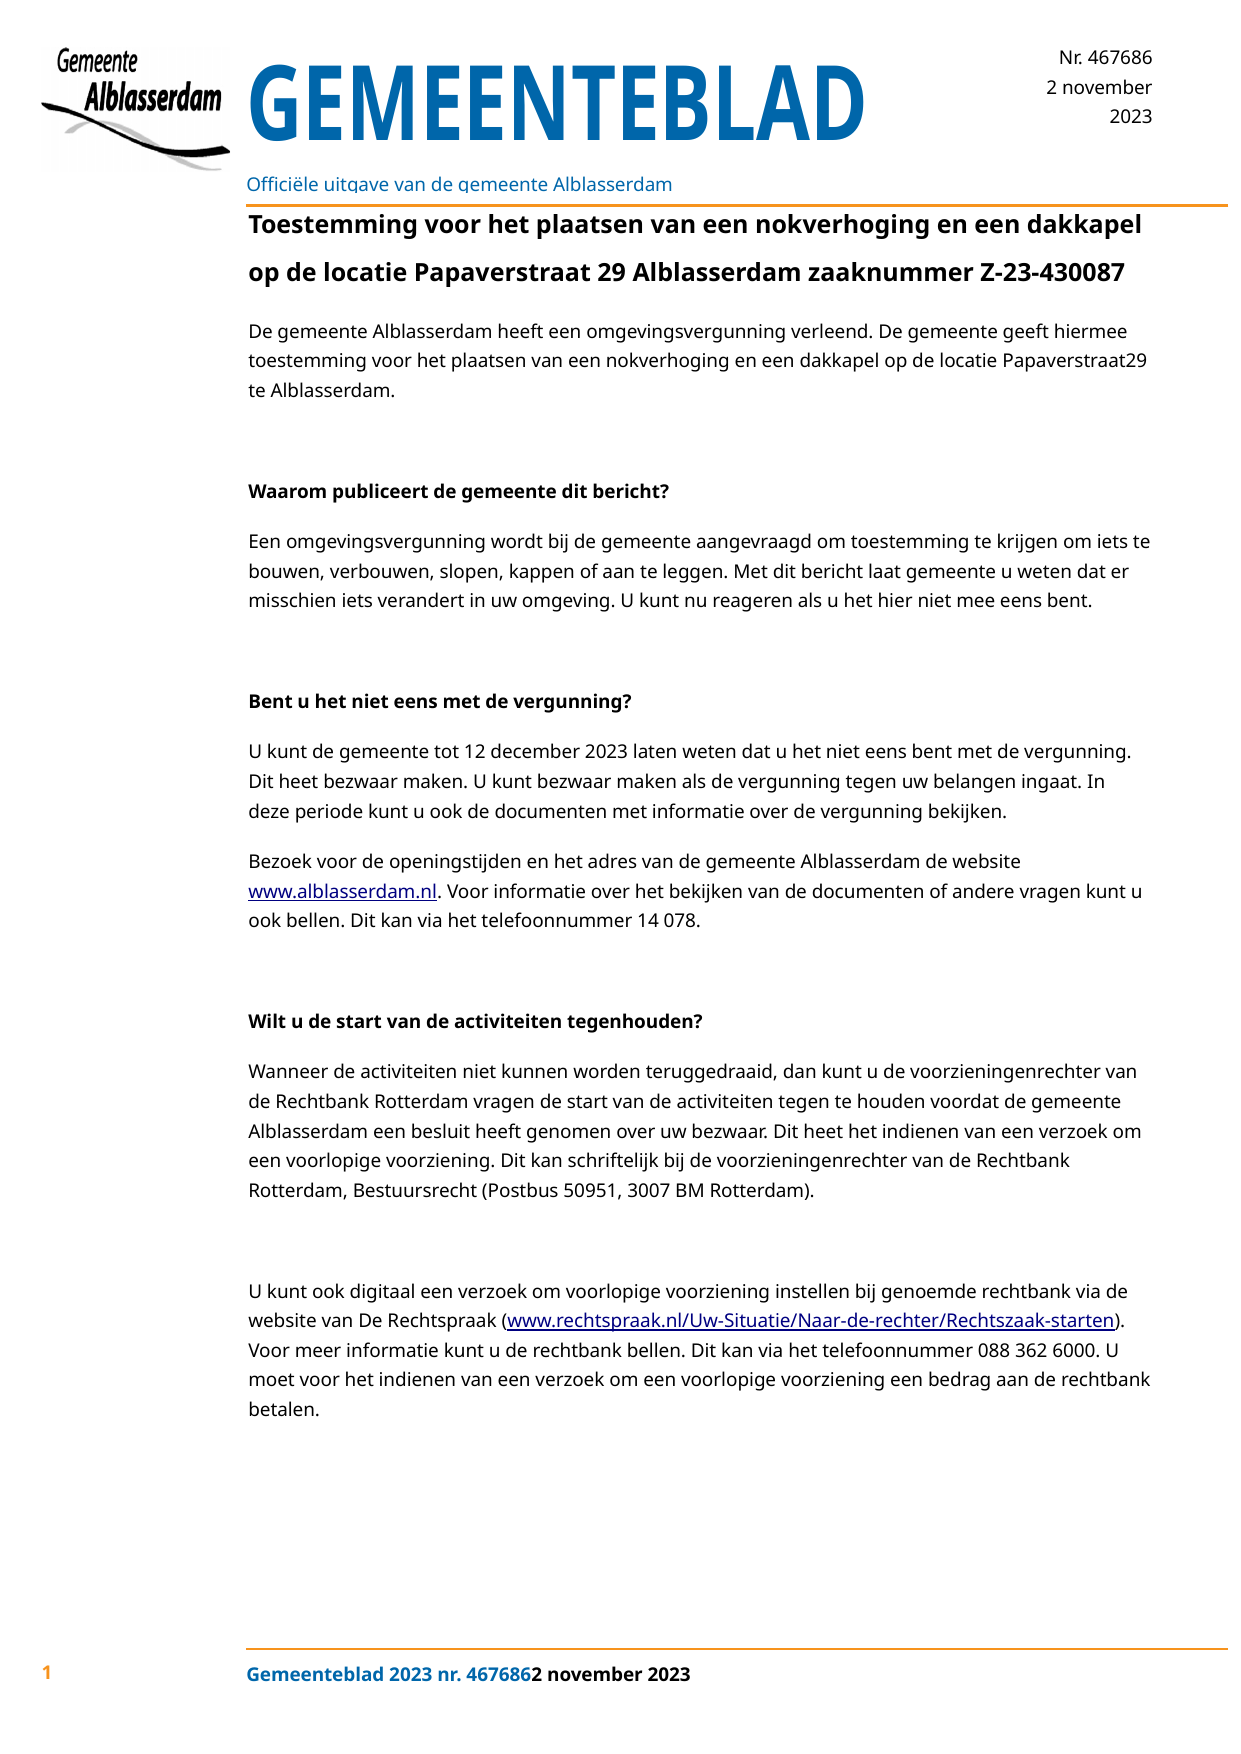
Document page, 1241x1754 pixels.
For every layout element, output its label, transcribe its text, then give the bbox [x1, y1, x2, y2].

text Een omgevingsvergunning wordt bij de gemeente aangevraagd om toestemming te krijgen om iets te bouwen, verbouwen, slopen, kappen of aan te leggen. Met dit bericht laat gemeente u weten dat er misschien iets verandert in uw omgeving. U kunt nu reageren als u het hier niet mee eens bent. [248, 528, 1152, 613]
text U kunt ook digitaal een verzoek om voorlopige voorziening instellen bij genoemde rechtbank via de website van De Rechtspraak (www.rechtspraak.nl/Uw-Situatie/Naar-de-rechter/Rechtszaak-starten). Voor meer informatie kunt u de rechtbank bellen. Dit kan via het telefoonnummer 088 362 6000. U moet voor het indienen van een verzoek om een voorlopige voorziening een bedrag aan de rechtbank betalen. [248, 1278, 1152, 1422]
text De gemeente Alblasserdam heeft een omgevingsvergunning verleend. De gemeente geeft hiermee toestemming voor het plaatsen van een nokverhoging en een dakkapel op de locatie Papaverstraat29 te Alblasserdam. [248, 318, 1152, 403]
text Wilt u de start van de activiteiten tegenhouden? [248, 1008, 1152, 1034]
text Toestemming voor het plaatsen van een nokverhoging en een dakkapel op de locatie Papaverstraat 29 Alblasserdam zaaknummer Z-23-430087 [248, 207, 1152, 288]
text U kunt de gemeente tot 12 december 2023 laten weten dat u het niet eens bent met de vergunning. Dit heet bezwaar maken. U kunt bezwaar maken als de vergunning tegen uw belangen ingaat. In deze periode kunt u ook de documenten met informatie over de vergunning bekijken. [248, 739, 1152, 824]
picture [41, 47, 231, 172]
text Waarom publiceert de gemeente dit bericht? [248, 478, 1152, 504]
text Bent u het niet eens met de vergunning? [248, 688, 1152, 714]
text Wanneer de activiteiten niet kunnen worden teruggedraaid, dan kunt u de voorzieningenrechter van de Rechtbank Rotterdam vragen de start van de activiteiten tegen te houden voordat de gemeente Alblasserdam een besluit heeft genomen over uw bezwaar. Dit heet het indienen van een verzoek om een voorlopige voorziening. Dit kan schriftelijk bij de voorzieningenrechter van de Rechtbank Rotterdam, Bestuursrecht (Postbus 50951, 3007 BM Rotterdam). [248, 1059, 1152, 1203]
text Bezoek voor de openingstijden en het adres van de gemeente Alblasserdam de website www.alblasserdam.nl. Voor informatie over het bekijken van de documenten of andere vragen kunt u ook bellen. Dit kan via het telefoonnummer 14 078. [248, 848, 1152, 933]
